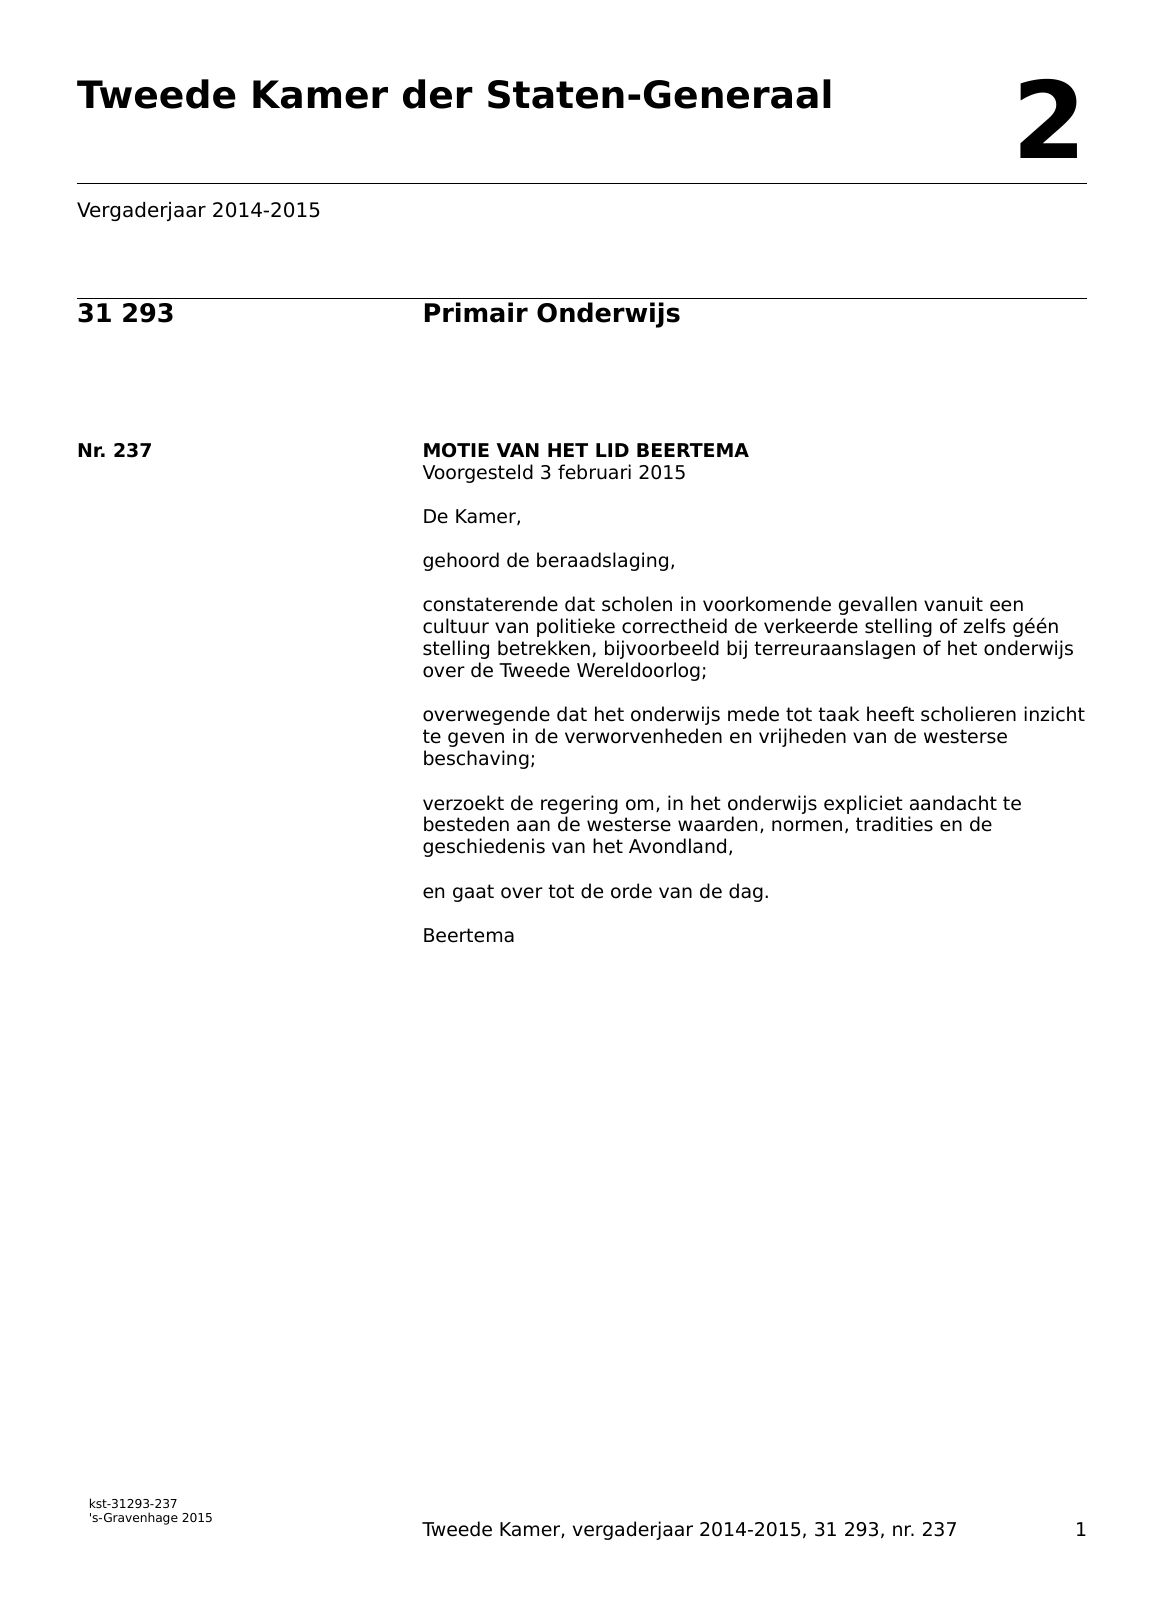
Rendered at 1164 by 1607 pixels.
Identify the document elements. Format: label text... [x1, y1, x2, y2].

subtitle Nr. 237 MOTIE VAN HET LID BEERTEMA [77, 440, 1087, 462]
text overwegende dat het onderwijs mede tot taak heeft scholieren inzicht te geven in de verworvenheden en vrijheden van de westerse beschaving; [422, 704, 1087, 770]
table_cell Vergaderjaar 2014-2015 [77, 184, 1087, 298]
text gehoord de beraadslaging, [422, 550, 1087, 572]
text 's-Gravenhage 2015 [88, 1511, 323, 1525]
text De Kamer, [422, 506, 1087, 528]
text Beertema [422, 925, 1087, 947]
text constaterende dat scholen in voorkomende gevallen vanuit een cultuur van politieke correctheid de verkeerde stelling of zelfs géén stelling betrekken, bijvoorbeeld bij terreuraanslagen of het onderwijs over de Tweede Wereldoorlog; [422, 594, 1087, 682]
text kst-31293-237 [88, 1497, 323, 1511]
text Voorgesteld 3 februari 2015 [422, 462, 1087, 484]
text en gaat over tot de orde van de dag. [422, 881, 1087, 902]
text verzoekt de regering om, in het onderwijs expliciet aandacht te besteden aan de westerse waarden, normen, tradities en de geschiedenis van het Avondland, [422, 792, 1087, 858]
table_header Tweede Kamer der Staten-Generaal [77, 59, 886, 183]
table_header 2 [886, 59, 1087, 183]
subtitle 31 293 Primair Onderwijs [77, 299, 1087, 329]
